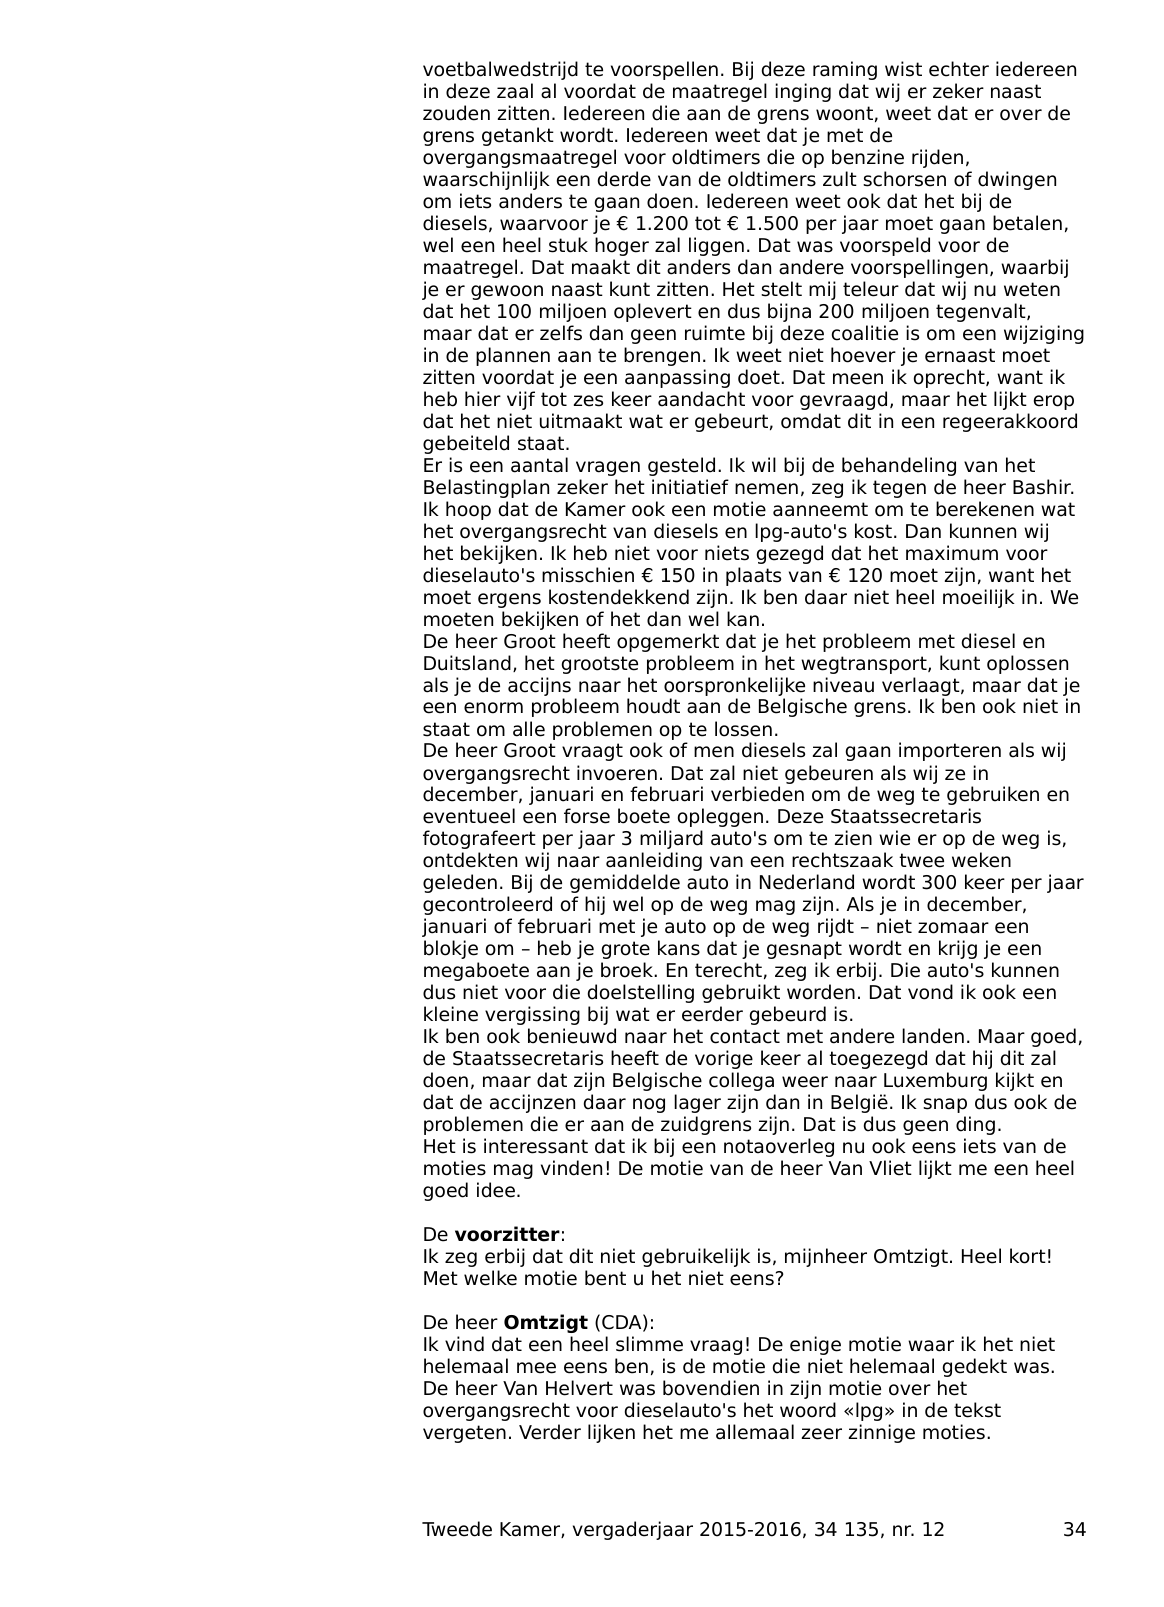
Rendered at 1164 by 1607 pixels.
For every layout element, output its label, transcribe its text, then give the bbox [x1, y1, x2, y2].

text Ik ben ook benieuwd naar het contact met andere landen. Maar goed, de Staatssecretaris heeft de vorige keer al toegezegd dat hij dit zal doen, maar dat zijn Belgische collega weer naar Luxemburg kijkt en dat de accijnzen daar nog lager zijn dan in België. Ik snap dus ook de problemen die er aan de zuidgrens zijn. Dat is dus geen ding. [422, 1026, 1087, 1136]
text De heer Groot vraagt ook of men diesels zal gaan importeren als wij overgangsrecht invoeren. Dat zal niet gebeuren als wij ze in december, januari en februari verbieden om de weg te gebruiken en eventueel een forse boete opleggen. Deze Staatssecretaris fotografeert per jaar 3 miljard auto's om te zien wie er op de weg is, ontdekten wij naar aanleiding van een rechtszaak twee weken geleden. Bij de gemiddelde auto in Nederland wordt 300 keer per jaar gecontroleerd of hij wel op de weg mag zijn. Als je in december, januari of februari met je auto op de weg rijdt – niet zomaar een blokje om – heb je grote kans dat je gesnapt wordt en krijg je een megaboete aan je broek. En terecht, zeg ik erbij. Die auto's kunnen dus niet voor die doelstelling gebruikt worden. Dat vond ik ook een kleine vergissing bij wat er eerder gebeurd is. [422, 740, 1087, 1026]
text Ik vind dat een heel slimme vraag! De enige motie waar ik het niet helemaal mee eens ben, is de motie die niet helemaal gedekt was. De heer Van Helvert was bovendien in zijn motie over het overgangsrecht voor dieselauto's het woord «lpg» in de tekst vergeten. Verder lijken het me allemaal zeer zinnige moties. [422, 1334, 1087, 1444]
text Ik zeg erbij dat dit niet gebruikelijk is, mijnheer Omtzigt. Heel kort! Met welke motie bent u het niet eens? [422, 1246, 1087, 1290]
text voetbalwedstrijd te voorspellen. Bij deze raming wist echter iedereen in deze zaal al voordat de maatregel inging dat wij er zeker naast zouden zitten. Iedereen die aan de grens woont, weet dat er over de grens getankt wordt. Iedereen weet dat je met de overgangsmaatregel voor oldtimers die op benzine rijden, waarschijnlijk een derde van de oldtimers zult schorsen of dwingen om iets anders te gaan doen. Iedereen weet ook dat het bij de diesels, waarvoor je € 1.200 tot € 1.500 per jaar moet gaan betalen, wel een heel stuk hoger zal liggen. Dat was voorspeld voor de maatregel. Dat maakt dit anders dan andere voorspellingen, waarbij je er gewoon naast kunt zitten. Het stelt mij teleur dat wij nu weten dat het 100 miljoen oplevert en dus bijna 200 miljoen tegenvalt, maar dat er zelfs dan geen ruimte bij deze coalitie is om een wijziging in de plannen aan te brengen. Ik weet niet hoever je ernaast moet zitten voordat je een aanpassing doet. Dat meen ik oprecht, want ik heb hier vijf tot zes keer aandacht voor gevraagd, maar het lijkt erop dat het niet uitmaakt wat er gebeurt, omdat dit in een regeerakkoord gebeiteld staat. [422, 59, 1087, 455]
text Het is interessant dat ik bij een notaoverleg nu ook eens iets van de moties mag vinden! De motie van de heer Van Vliet lijkt me een heel goed idee. [422, 1136, 1087, 1202]
text De voorzitter: [422, 1224, 1087, 1246]
text De heer Groot heeft opgemerkt dat je het probleem met diesel en Duitsland, het grootste probleem in het wegtransport, kunt oplossen als je de accijns naar het oorspronkelijke niveau verlaagt, maar dat je een enorm probleem houdt aan de Belgische grens. Ik ben ook niet in staat om alle problemen op te lossen. [422, 631, 1087, 740]
text Er is een aantal vragen gesteld. Ik wil bij de behandeling van het Belastingplan zeker het initiatief nemen, zeg ik tegen de heer Bashir. Ik hoop dat de Kamer ook een motie aanneemt om te berekenen wat het overgangsrecht van diesels en lpg-auto's kost. Dan kunnen wij het bekijken. Ik heb niet voor niets gezegd dat het maximum voor dieselauto's misschien € 150 in plaats van € 120 moet zijn, want het moet ergens kostendekkend zijn. Ik ben daar niet heel moeilijk in. We moeten bekijken of het dan wel kan. [422, 455, 1087, 631]
text De heer Omtzigt (CDA): [422, 1312, 1087, 1334]
